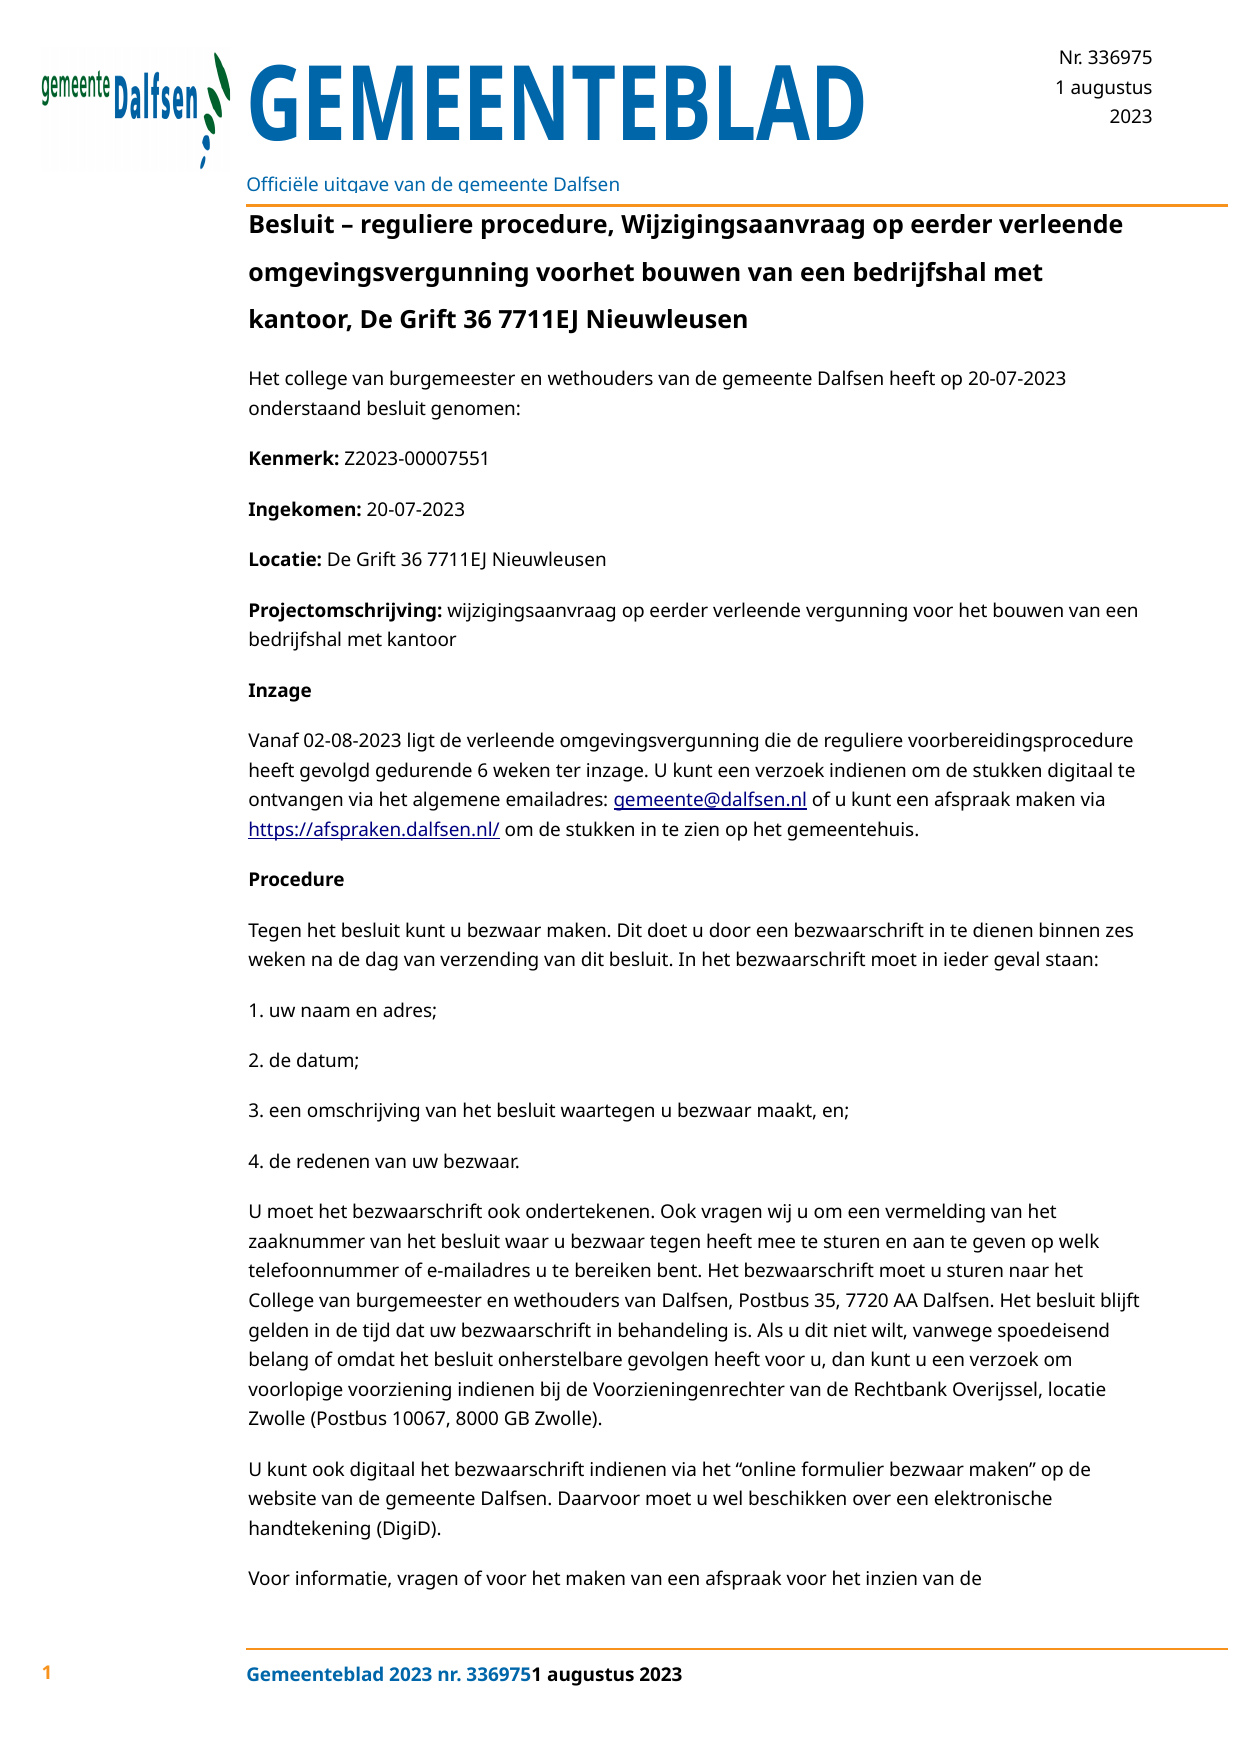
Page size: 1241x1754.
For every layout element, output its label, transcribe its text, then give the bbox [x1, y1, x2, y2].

picture [41, 47, 231, 172]
text U kunt ook digitaal het bezwaarschrift indienen via het “online formulier bezwaar maken” op de website van de gemeente Dalfsen. Daarvoor moet u wel beschikken over een elektronische handtekening (DigiD). [248, 1456, 1152, 1541]
text Tegen het besluit kunt u bezwaar maken. Dit doet u door een bezwaarschrift in te dienen binnen zes weken na de dag van verzending van dit besluit. In het bezwaarschrift moet in ieder geval staan: [248, 917, 1152, 972]
text Vanaf 02-08-2023 ligt de verleende omgevingsvergunning die de reguliere voorbereidingsprocedure heeft gevolgd gedurende 6 weken ter inzage. U kunt een verzoek indienen om de stukken digitaal te ontvangen via het algemene emailadres: gemeente@dalfsen.nl of u kunt een afspraak maken via https://afspraken.dalfsen.nl/ om de stukken in te zien op het gemeentehuis. [248, 727, 1152, 842]
text Besluit – reguliere procedure, Wijzigingsaanvraag op eerder verleende omgevingsvergunning voorhet bouwen van een bedrijfshal met kantoor, De Grift 36 7711EJ Nieuwleusen [248, 207, 1152, 336]
text Ingekomen: 20-07-2023 [248, 496, 1152, 522]
text 4. de redenen van uw bezwaar. [248, 1148, 1152, 1174]
text 2. de datum; [248, 1047, 1152, 1073]
text Kenmerk: Z2023-00007551 [248, 446, 1152, 471]
text Projectomschrijving: wijzigingsaanvraag op eerder verleende vergunning voor het bouwen van een bedrijfshal met kantoor [248, 597, 1152, 652]
text U moet het bezwaarschrift ook ondertekenen. Ook vragen wij u om een vermelding van het zaaknummer van het besluit waar u bezwaar tegen heeft mee te sturen en aan te geven op welk telefoonnummer of e-mailadres u te bereiken bent. Het bezwaarschrift moet u sturen naar het College van burgemeester en wethouders van Dalfsen, Postbus 35, 7720 AA Dalfsen. Het besluit blijft gelden in de tijd dat uw bezwaarschrift in behandeling is. Als u dit niet wilt, vanwege spoedeisend belang of omdat het besluit onherstelbare gevolgen heeft voor u, dan kunt u een verzoek om voorlopige voorziening indienen bij de Voorzieningenrechter van de Rechtbank Overijssel, locatie Zwolle (Postbus 10067, 8000 GB Zwolle). [248, 1198, 1152, 1431]
text Procedure [248, 866, 1152, 892]
text Inzage [248, 677, 1152, 702]
text 1. uw naam en adres; [248, 997, 1152, 1022]
text Locatie: De Grift 36 7711EJ Nieuwleusen [248, 546, 1152, 572]
text Het college van burgemeester en wethouders van de gemeente Dalfsen heeft op 20-07-2023 onderstaand besluit genomen: [248, 366, 1152, 421]
text Voor informatie, vragen of voor het maken van een afspraak voor het inzien van de [248, 1566, 1152, 1591]
text 3. een omschrijving van het besluit waartegen u bezwaar maakt, en; [248, 1098, 1152, 1123]
